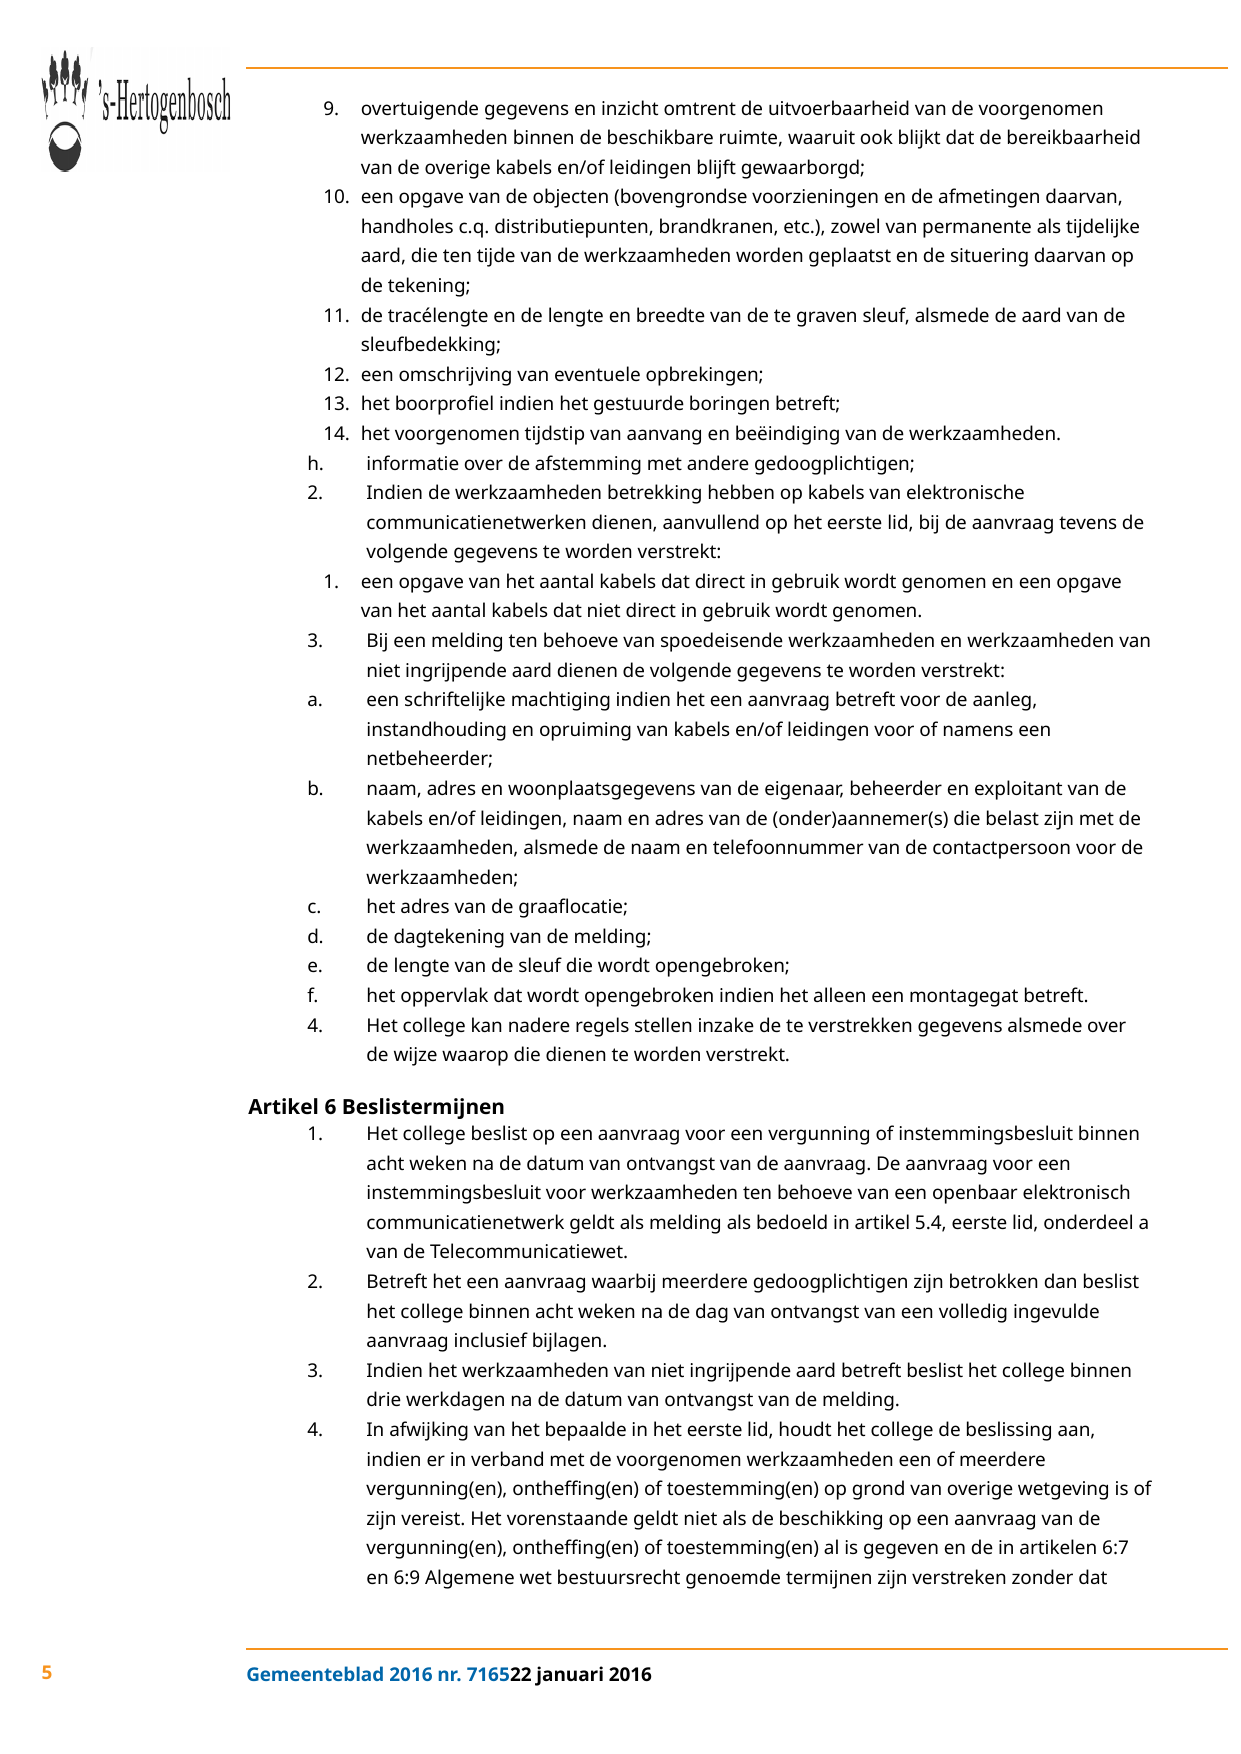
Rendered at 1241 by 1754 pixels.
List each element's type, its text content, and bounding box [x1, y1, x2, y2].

list het boorprofiel indien het gestuurde boringen betreft; [323, 391, 1152, 416]
picture [41, 47, 231, 172]
list het voorgenomen tijdstip van aanvang en beëindiging van de werkzaamheden. [323, 420, 1152, 446]
list de lengte van de sleuf die wordt opengebroken; [307, 953, 1152, 978]
list naam, adres en woonplaatsgegevens van de eigenaar, beheerder en exploitant van de kabels en/of leidingen, naam en adres van de (onder)aannemer(s) die belast zijn met de werkzaamheden, alsmede de naam en telefoonnummer van de contactpersoon voor de werkzaamheden; [307, 775, 1152, 890]
list informatie over de afstemming met andere gedoogplichtigen; [307, 450, 1152, 476]
list Bij een melding ten behoeve van spoedeisende werkzaamheden en werkzaamheden van niet ingrijpende aard dienen de volgende gegevens te worden verstrekt: [307, 627, 1152, 683]
list overtuigende gegevens en inzicht omtrent de uitvoerbaarheid van de voorgenomen werkzaamheden binnen de beschikbare ruimte, waaruit ook blijkt dat de bereikbaarheid van de overige kabels en/of leidingen blijft gewaarborgd; [323, 95, 1152, 180]
list In afwijking van het bepaalde in het eerste lid, houdt het college de beslissing aan, indien er in verband met de voorgenomen werkzaamheden een of meerdere vergunning(en), ontheffing(en) of toestemming(en) op grond van overige wetgeving is of zijn vereist. Het vorenstaande geldt niet als de beschikking op een aanvraag van de vergunning(en), ontheffing(en) of toestemming(en) al is gegeven en de in artikelen 6:7 en 6:9 Algemene wet bestuursrecht genoemde termijnen zijn verstreken zonder dat [307, 1416, 1152, 1590]
list Het college kan nadere regels stellen inzake de te verstrekken gegevens alsmede over de wijze waarop die dienen te worden verstrekt. [307, 1012, 1152, 1067]
list het adres van de graaflocatie; [307, 893, 1152, 919]
text Artikel 6 Beslistermijnen [248, 1092, 1152, 1120]
list Indien de werkzaamheden betrekking hebben op kabels van elektronische communicatienetwerken dienen, aanvullend op het eerste lid, bij de aanvraag tevens de volgende gegevens te worden verstrekt: [307, 479, 1152, 564]
list Indien het werkzaamheden van niet ingrijpende aard betreft beslist het college binnen drie werkdagen na de datum van ontvangst van de melding. [307, 1357, 1152, 1412]
list een schriftelijke machtiging indien het een aanvraag betreft voor de aanleg, instandhouding en opruiming van kabels en/of leidingen voor of namens een netbeheerder; [307, 686, 1152, 771]
list een opgave van de objecten (bovengrondse voorzieningen en de afmetingen daarvan, handholes c.q. distributiepunten, brandkranen, etc.), zowel van permanente als tijdelijke aard, die ten tijde van de werkzaamheden worden geplaatst en de situering daarvan op de tekening; [323, 183, 1152, 298]
list de dagtekening van de melding; [307, 923, 1152, 949]
list Het college beslist op een aanvraag voor een vergunning of instemmingsbesluit binnen acht weken na de datum van ontvangst van de aanvraag. De aanvraag voor een instemmingsbesluit voor werkzaamheden ten behoeve van een openbaar elektronisch communicatienetwerk geldt als melding als bedoeld in artikel 5.4, eerste lid, onderdeel a van de Telecommunicatiewet. [307, 1120, 1152, 1264]
list Betreft het een aanvraag waarbij meerdere gedoogplichtigen zijn betrokken dan beslist het college binnen acht weken na de dag van ontvangst van een volledig ingevulde aanvraag inclusief bijlagen. [307, 1268, 1152, 1353]
list een opgave van het aantal kabels dat direct in gebruik wordt genomen en een opgave van het aantal kabels dat niet direct in gebruik wordt genomen. [323, 568, 1152, 623]
list een omschrijving van eventuele opbrekingen; [323, 361, 1152, 387]
list de tracélengte en de lengte en breedte van de te graven sleuf, alsmede de aard van de sleufbedekking; [323, 302, 1152, 357]
list het oppervlak dat wordt opengebroken indien het alleen een montagegat betreft. [307, 982, 1152, 1008]
